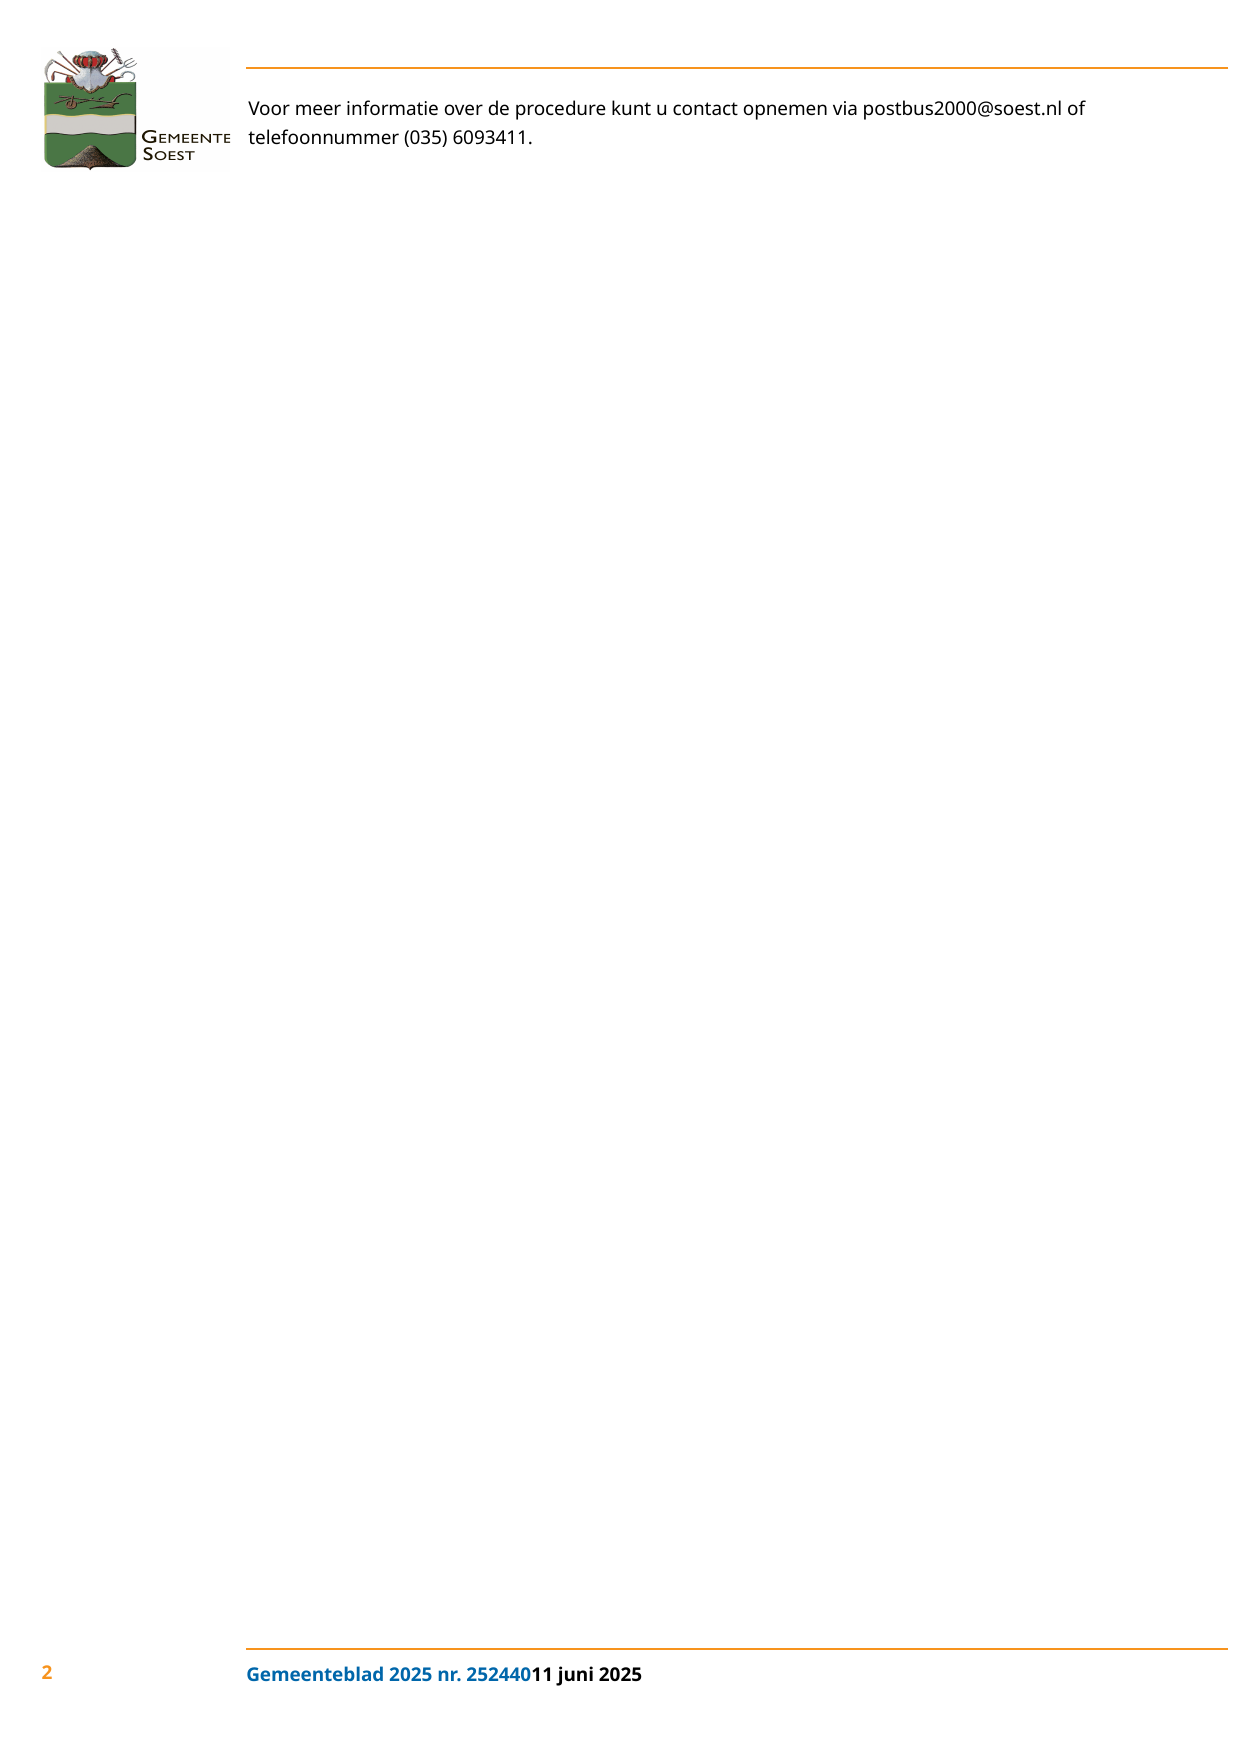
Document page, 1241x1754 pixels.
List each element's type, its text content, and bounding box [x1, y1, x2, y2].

picture [41, 47, 231, 172]
text Voor meer informatie over de procedure kunt u contact opnemen via postbus2000@soest.nl of telefoonnummer (035) 6093411. [248, 95, 1152, 150]
